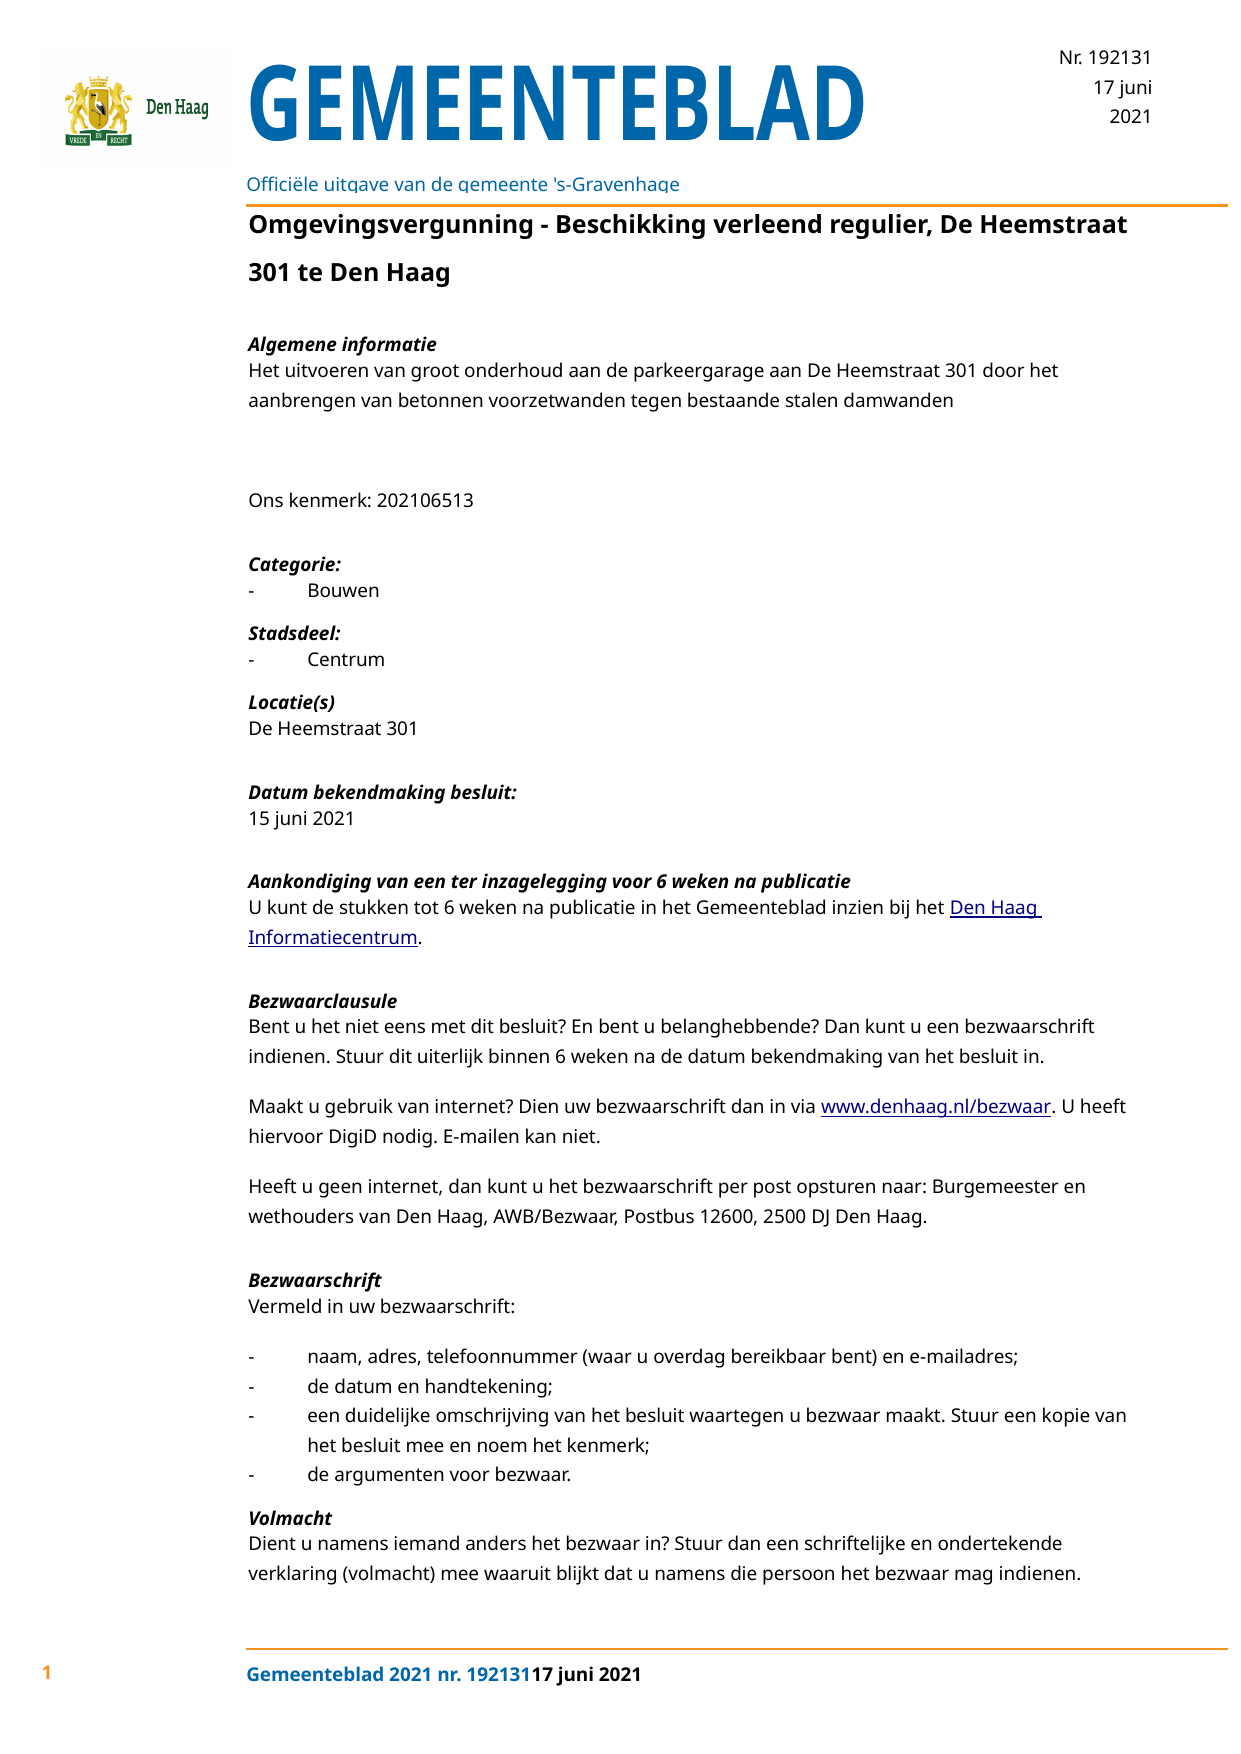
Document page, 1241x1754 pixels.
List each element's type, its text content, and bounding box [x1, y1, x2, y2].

text Datum bekendmaking besluit: [248, 779, 1152, 805]
list naam, adres, telefoonnummer (waar u overdag bereikbaar bent) en e-mailadres; [248, 1343, 1152, 1369]
list Centrum [248, 646, 1152, 672]
list de datum en handtekening; [248, 1373, 1152, 1399]
text Bezwaarclausule [248, 988, 1152, 1014]
text U kunt de stukken tot 6 weken na publicatie in het Gemeenteblad inzien bij het Den Haag Informatiecentrum. [248, 894, 1152, 950]
text Aankondiging van een ter inzagelegging voor 6 weken na publicatie [248, 869, 1152, 894]
text Volmacht [248, 1505, 1152, 1531]
text Bezwaarschrift [248, 1267, 1152, 1293]
text Heeft u geen internet, dan kunt u het bezwaarschrift per post opsturen naar: Burgemeester en wethouders van Den Haag, AWB/Bezwaar, Postbus 12600, 2500 DJ Den Haag. [248, 1174, 1152, 1229]
text Vermeld in uw bezwaarschrift: [248, 1293, 1152, 1319]
text Locatie(s) [248, 689, 1152, 715]
text Dient u namens iemand anders het bezwaar in? Stuur dan een schriftelijke en ondertekende verklaring (volmacht) mee waaruit blijkt dat u namens die persoon het bezwaar mag indienen. [248, 1531, 1152, 1586]
picture [41, 47, 231, 172]
list een duidelijke omschrijving van het besluit waartegen u bezwaar maakt. Stuur een kopie van het besluit mee en noem het kenmerk; [248, 1402, 1152, 1458]
text Stadsdeel: [248, 620, 1152, 646]
text Ons kenmerk: 202106513 [248, 488, 1152, 513]
text Categorie: [248, 552, 1152, 577]
text Maakt u gebruik van internet? Dien uw bezwaarschrift dan in via www.denhaag.nl/bezwaar. U heeft hiervoor DigiD nodig. E-mailen kan niet. [248, 1094, 1152, 1149]
text Bent u het niet eens met dit besluit? En bent u belanghebbende? Dan kunt u een bezwaarschrift indienen. Stuur dit uiterlijk binnen 6 weken na de datum bekendmaking van het besluit in. [248, 1014, 1152, 1069]
text Algemene informatie [248, 331, 1152, 357]
list Bouwen [248, 577, 1152, 603]
text Het uitvoeren van groot onderhoud aan de parkeergarage aan De Heemstraat 301 door het aanbrengen van betonnen voorzetwanden tegen bestaande stalen damwanden [248, 357, 1152, 412]
text 15 juni 2021 [248, 805, 1152, 830]
list de argumenten voor bezwaar. [248, 1462, 1152, 1487]
text Omgevingsvergunning - Beschikking verleend regulier, De Heemstraat 301 te Den Haag [248, 207, 1152, 288]
text De Heemstraat 301 [248, 715, 1152, 741]
